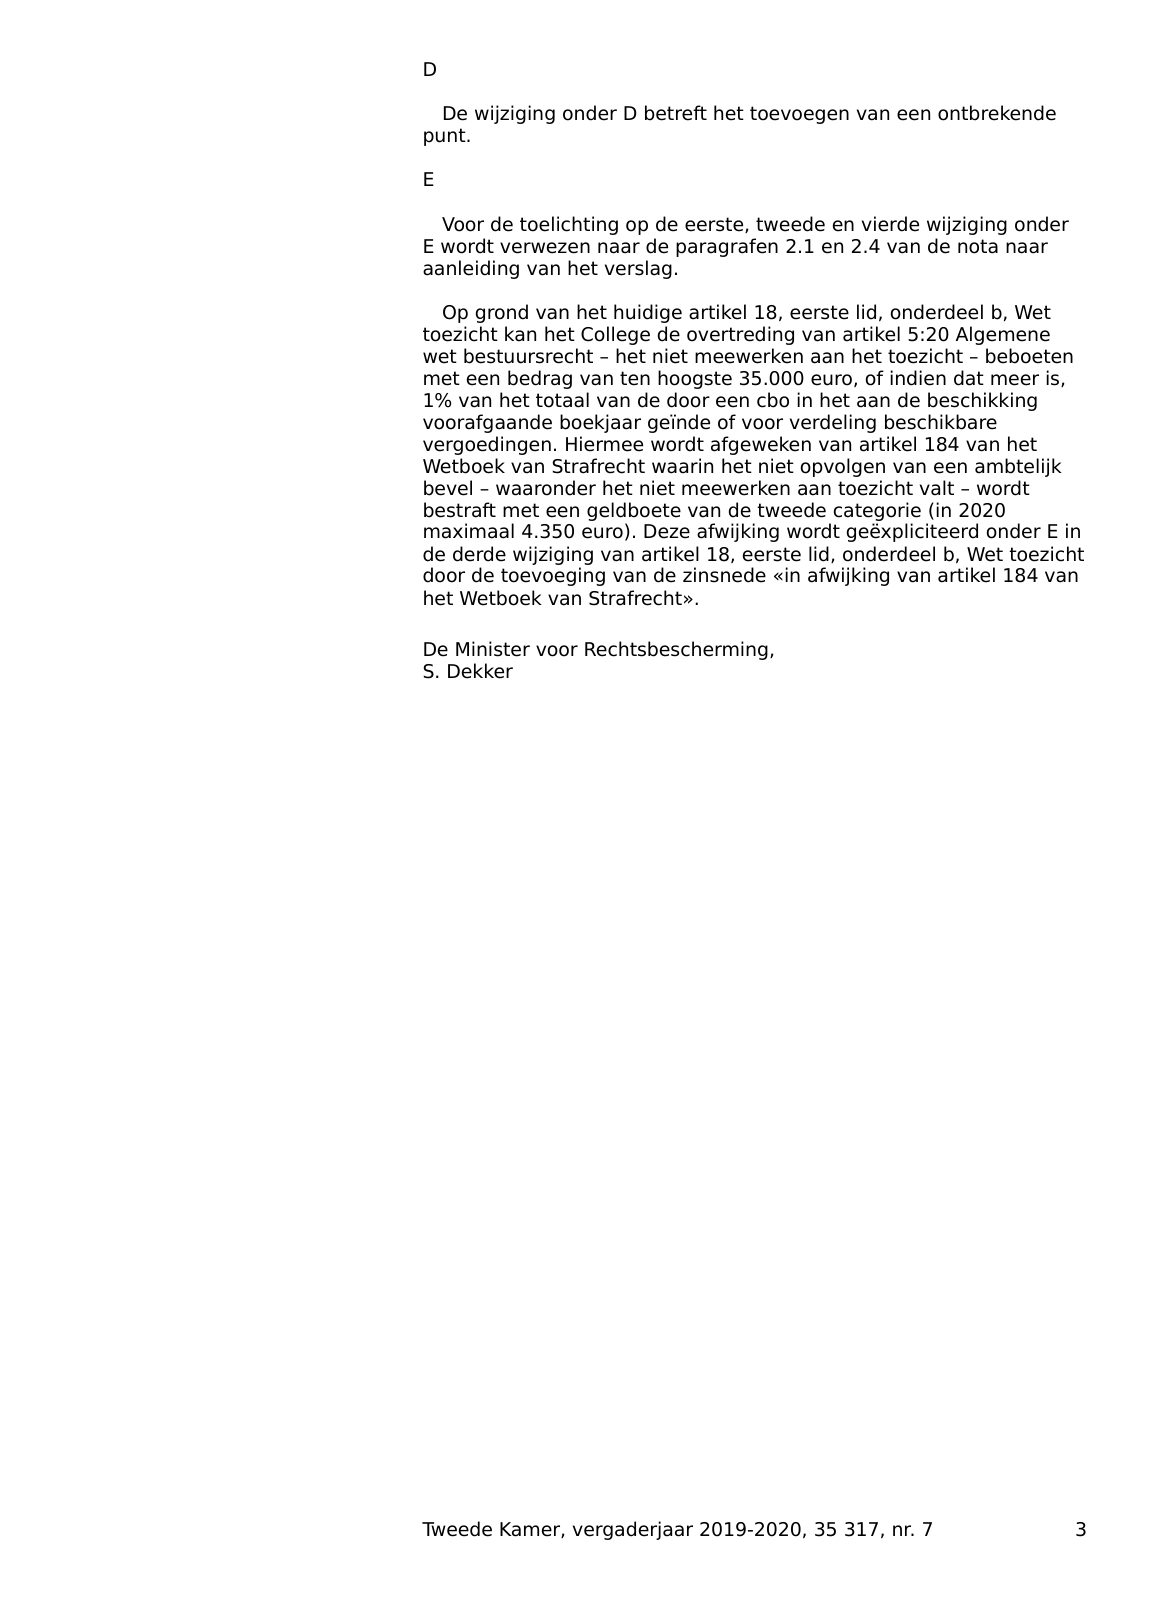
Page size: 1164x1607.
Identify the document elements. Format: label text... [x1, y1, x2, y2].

subtitle D [422, 59, 1087, 81]
text De Minister voor Rechtsbescherming, S. Dekker [422, 639, 1087, 683]
text Voor de toelichting op de eerste, tweede en vierde wijziging onder E wordt verwezen naar de paragrafen 2.1 en 2.4 van de nota naar aanleiding van het verslag. [422, 213, 1087, 279]
subtitle E [422, 169, 1087, 191]
text De wijziging onder D betreft het toevoegen van een ontbrekende punt. [422, 103, 1087, 147]
text Op grond van het huidige artikel 18, eerste lid, onderdeel b, Wet toezicht kan het College de overtreding van artikel 5:20 Algemene wet bestuursrecht – het niet meewerken aan het toezicht – beboeten met een bedrag van ten hoogste 35.000 euro, of indien dat meer is, 1% van het totaal van de door een cbo in het aan de beschikking voorafgaande boekjaar geïnde of voor verdeling beschikbare vergoedingen. Hiermee wordt afgeweken van artikel 184 van het Wetboek van Strafrecht waarin het niet opvolgen van een ambtelijk bevel – waaronder het niet meewerken aan toezicht valt – wordt bestraft met een geldboete van de tweede categorie (in 2020 maximaal 4.350 euro). Deze afwijking wordt geëxpliciteerd onder E in de derde wijziging van artikel 18, eerste lid, onderdeel b, Wet toezicht door de toevoeging van de zinsnede «in afwijking van artikel 184 van het Wetboek van Strafrecht». [422, 302, 1087, 609]
